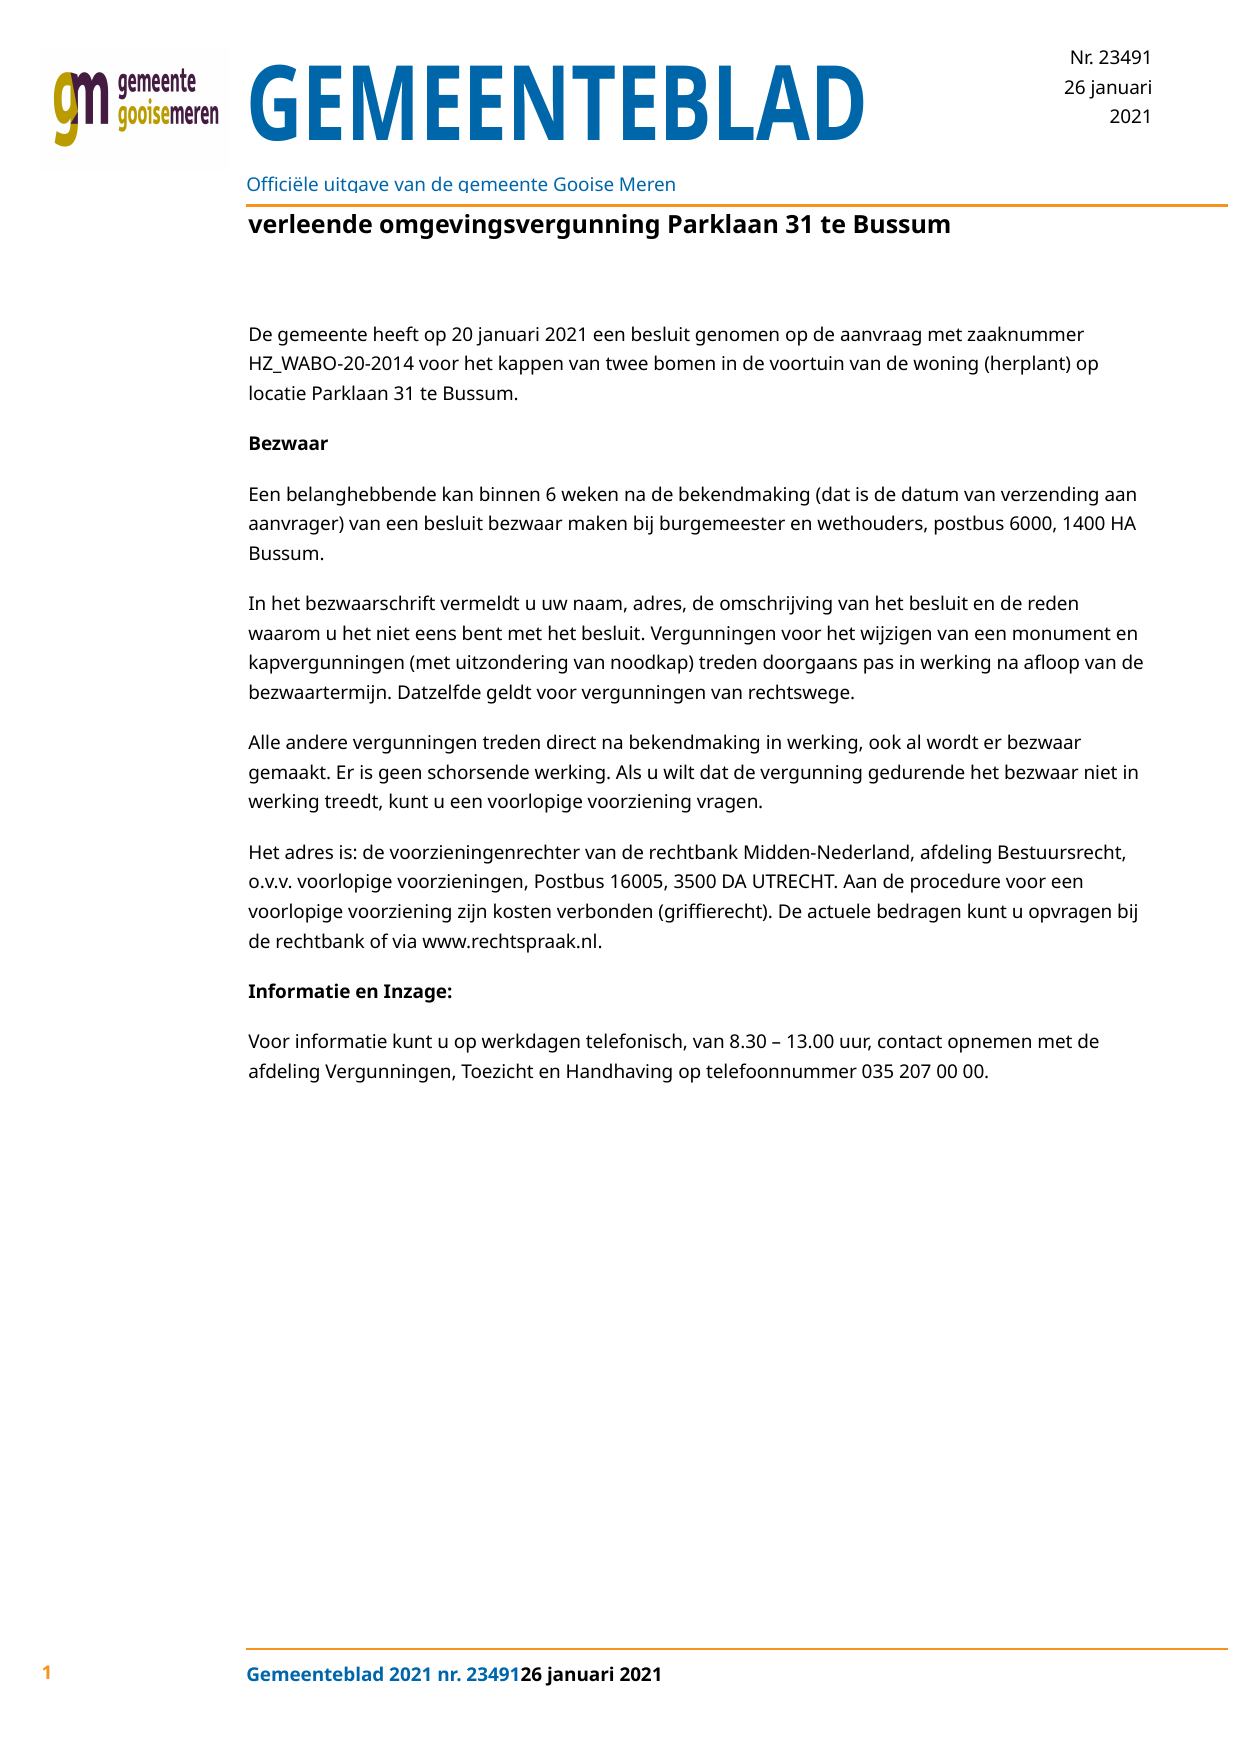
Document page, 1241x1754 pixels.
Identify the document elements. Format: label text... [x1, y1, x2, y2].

text Voor informatie kunt u op werkdagen telefonisch, van 8.30 – 13.00 uur, contact opnemen met de afdeling Vergunningen, Toezicht en Handhaving op telefoonnummer 035 207 00 00. [248, 1029, 1152, 1084]
text Alle andere vergunningen treden direct na bekendmaking in werking, ook al wordt er bezwaar gemaakt. Er is geen schorsende werking. Als u wilt dat de vergunning gedurende het bezwaar niet in werking treedt, kunt u een voorlopige voorziening vragen. [248, 729, 1152, 814]
text De gemeente heeft op 20 januari 2021 een besluit genomen op de aanvraag met zaaknummer HZ_WABO-20-2014 voor het kappen van twee bomen in de voortuin van de woning (herplant) op locatie Parklaan 31 te Bussum. [248, 321, 1152, 406]
text In het bezwaarschrift vermeldt u uw naam, adres, de omschrijving van het besluit en de reden waarom u het niet eens bent met het besluit. Vergunningen voor het wijzigen van een monument en kapvergunningen (met uitzondering van noodkap) treden doorgaans pas in werking na afloop van de bezwaartermijn. Datzelfde geldt voor vergunningen van rechtswege. [248, 590, 1152, 705]
picture [41, 47, 231, 172]
text Het adres is: de voorzieningenrechter van de rechtbank Midden-Nederland, afdeling Bestuursrecht, o.v.v. voorlopige voorzieningen, Postbus 16005, 3500 DA UTRECHT. Aan de procedure voor een voorlopige voorziening zijn kosten verbonden (griffierecht). De actuele bedragen kunt u opvragen bij de rechtbank of via www.rechtspraak.nl. [248, 839, 1152, 953]
text verleende omgevingsvergunning Parklaan 31 te Bussum [248, 207, 1152, 241]
text Een belanghebbende kan binnen 6 weken na de bekendmaking (dat is de datum van verzending aan aanvrager) van een besluit bezwaar maken bij burgemeester en wethouders, postbus 6000, 1400 HA Bussum. [248, 481, 1152, 566]
text Informatie en Inzage: [248, 978, 1152, 1004]
text Bezwaar [248, 430, 1152, 456]
